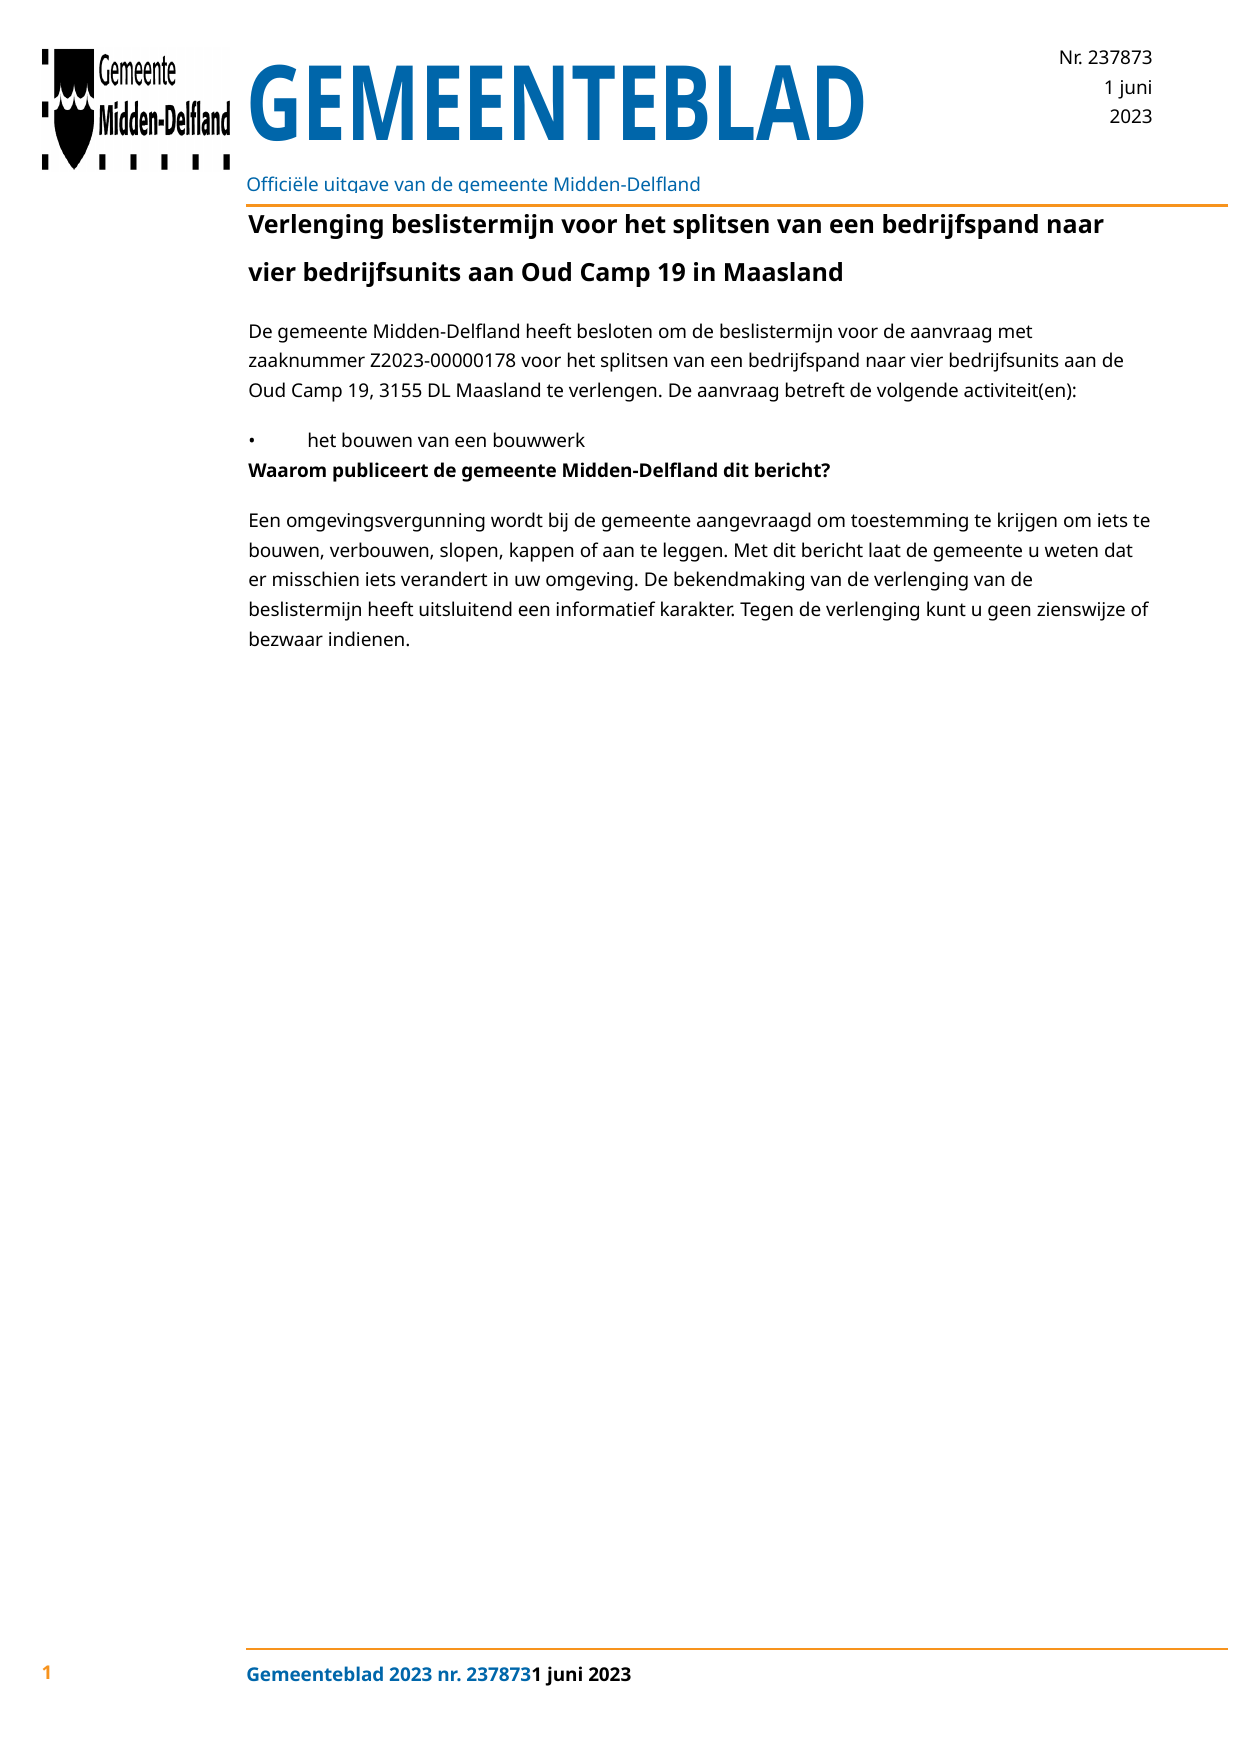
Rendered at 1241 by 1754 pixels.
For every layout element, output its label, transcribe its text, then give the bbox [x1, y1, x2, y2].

text Waarom publiceert de gemeente Midden-Delfland dit bericht? [248, 457, 1152, 483]
list het bouwen van een bouwwerk [248, 427, 1152, 453]
text De gemeente Midden-Delfland heeft besloten om de beslistermijn voor de aanvraag met zaaknummer Z2023-00000178 voor het splitsen van een bedrijfspand naar vier bedrijfsunits aan de Oud Camp 19, 3155 DL Maasland te verlengen. De aanvraag betreft de volgende activiteit(en): [248, 318, 1152, 403]
text Een omgevingsvergunning wordt bij de gemeente aangevraagd om toestemming te krijgen om iets te bouwen, verbouwen, slopen, kappen of aan te leggen. Met dit bericht laat de gemeente u weten dat er misschien iets verandert in uw omgeving. De bekendmaking van de verlenging van de beslistermijn heeft uitsluitend een informatief karakter. Tegen de verlenging kunt u geen zienswijze of bezwaar indienen. [248, 507, 1152, 652]
picture [41, 47, 231, 172]
text Verlenging beslistermijn voor het splitsen van een bedrijfspand naar vier bedrijfsunits aan Oud Camp 19 in Maasland [248, 207, 1152, 288]
